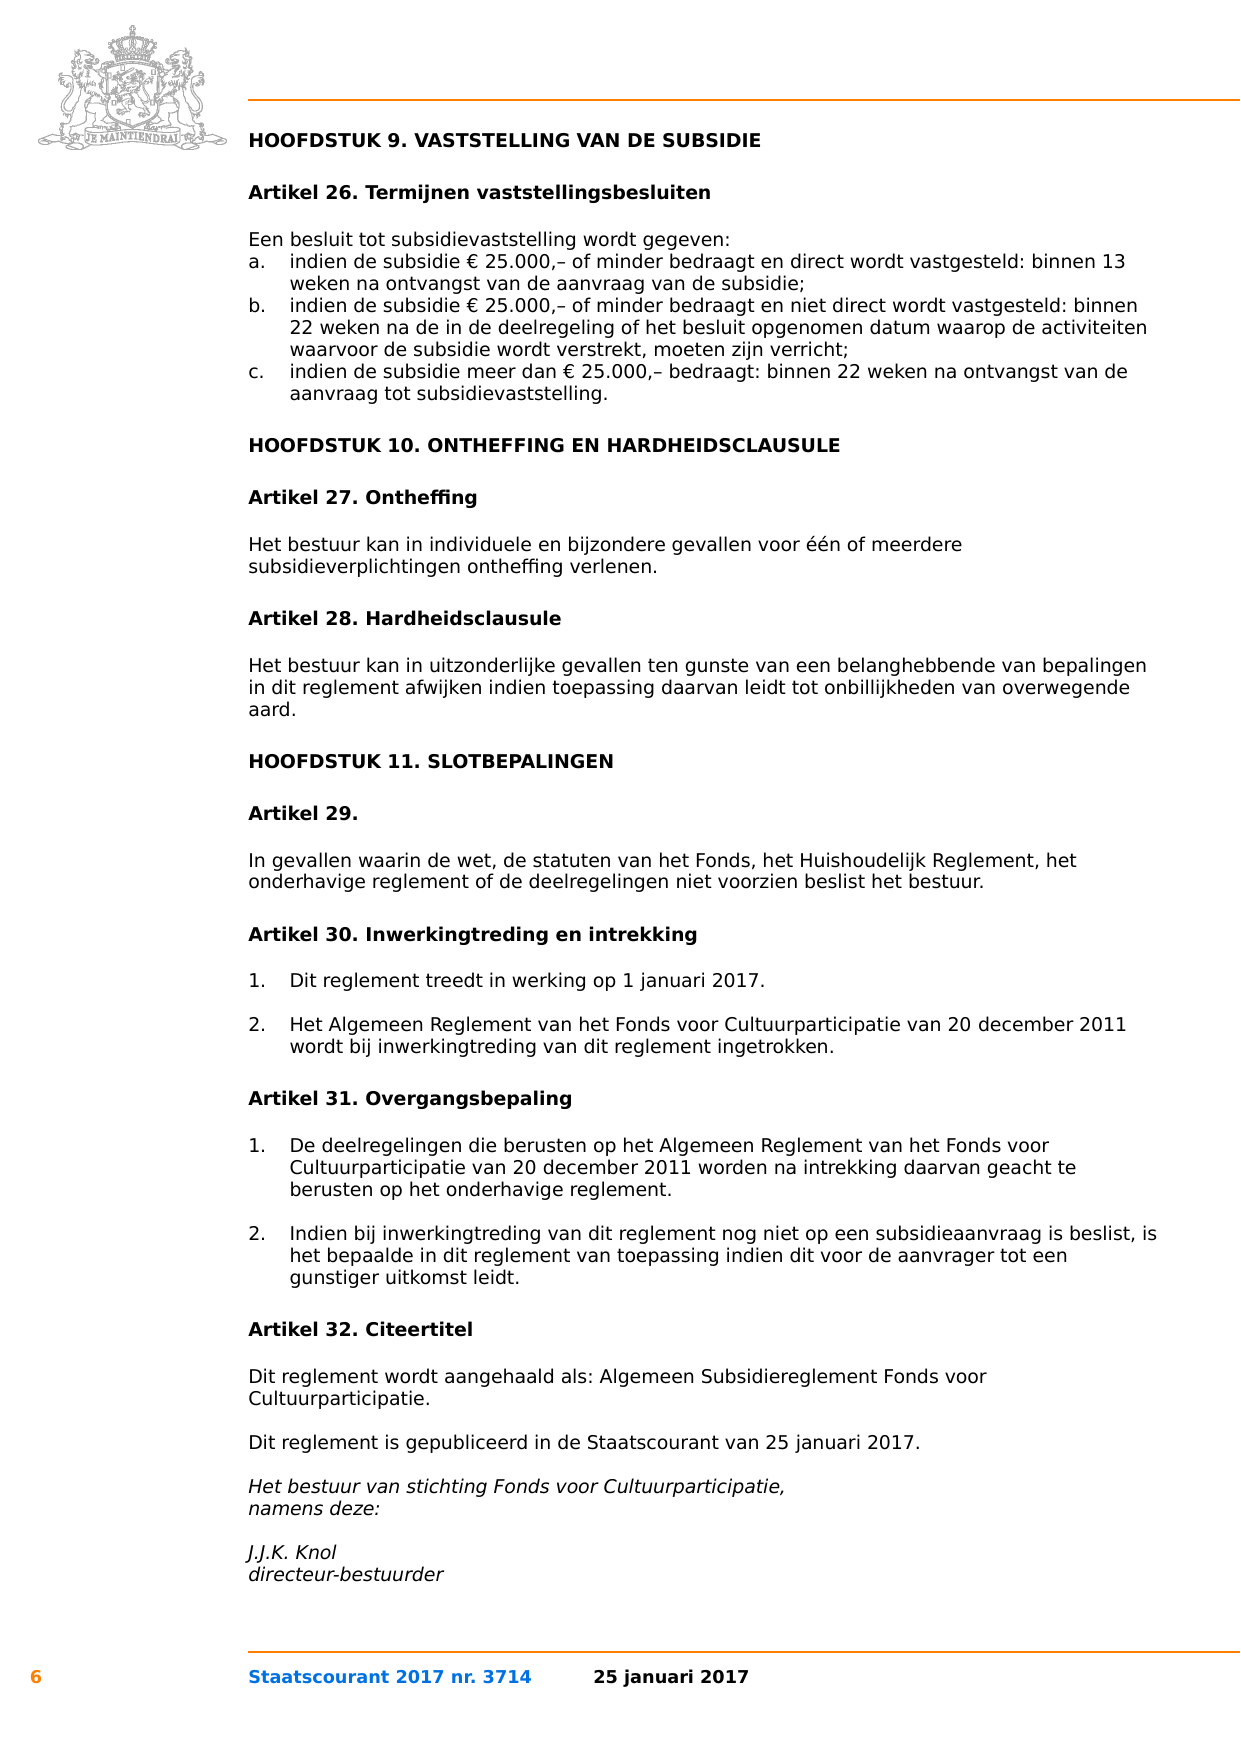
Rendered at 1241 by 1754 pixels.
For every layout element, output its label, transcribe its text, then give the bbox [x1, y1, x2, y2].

text 2. Het Algemeen Reglement van het Fonds voor Cultuurparticipatie van 20 december 2011 wordt bij inwerkingtreding van dit reglement ingetrokken. [248, 1014, 1163, 1058]
subtitle HOOFDSTUK 10. ONTHEFFING EN HARDHEIDSCLAUSULE [248, 435, 1163, 457]
subtitle Artikel 29. [248, 802, 1163, 824]
text Het bestuur kan in uitzonderlijke gevallen ten gunste van een belanghebbende van bepalingen in dit reglement afwijken indien toepassing daarvan leidt tot onbillijkheden van overwegende aard. [248, 654, 1163, 721]
text Het bestuur van stichting Fonds voor Cultuurparticipatie, namens deze: J.J.K. Knol directeur-bestuurder [248, 1476, 1163, 1586]
text a. indien de subsidie € 25.000,– of minder bedraagt en direct wordt vastgesteld: binnen 13 weken na ontvangst van de aanvraag van de subsidie; [248, 251, 1163, 295]
subtitle Artikel 28. Hardheidsclausule [248, 608, 1163, 629]
text 1. De deelregelingen die berusten op het Algemeen Reglement van het Fonds voor Cultuurparticipatie van 20 december 2011 worden na intrekking daarvan geacht te berusten op het onderhavige reglement. [248, 1135, 1163, 1201]
subtitle Artikel 26. Termijnen vaststellingsbesluiten [248, 182, 1163, 204]
text Het bestuur kan in individuele en bijzondere gevallen voor één of meerdere subsidieverplichtingen ontheffing verlenen. [248, 534, 1163, 578]
text 2. Indien bij inwerkingtreding van dit reglement nog niet op een subsidieaanvraag is beslist, is het bepaalde in dit reglement van toepassing indien dit voor de aanvrager tot een gunstiger uitkomst leidt. [248, 1223, 1163, 1289]
text c. indien de subsidie meer dan € 25.000,– bedraagt: binnen 22 weken na ontvangst van de aanvraag tot subsidievaststelling. [248, 361, 1163, 405]
text b. indien de subsidie € 25.000,– of minder bedraagt en niet direct wordt vastgesteld: binnen 22 weken na de in de deelregeling of het besluit opgenomen datum waarop de activiteiten waarvoor de subsidie wordt verstrekt, moeten zijn verricht; [248, 295, 1163, 361]
text In gevallen waarin de wet, de statuten van het Fonds, het Huishoudelijk Reglement, het onderhavige reglement of de deelregelingen niet voorzien beslist het bestuur. [248, 849, 1163, 893]
picture [38, 25, 227, 150]
text 1. Dit reglement treedt in werking op 1 januari 2017. [248, 970, 1163, 992]
subtitle HOOFDSTUK 9. VASTSTELLING VAN DE SUBSIDIE [248, 130, 1163, 152]
subtitle Artikel 30. Inwerkingtreding en intrekking [248, 923, 1163, 945]
text Dit reglement wordt aangehaald als: Algemeen Subsidiereglement Fonds voor Cultuurparticipatie. [248, 1366, 1163, 1410]
subtitle HOOFDSTUK 11. SLOTBEPALINGEN [248, 751, 1163, 772]
text Dit reglement is gepubliceerd in de Staatscourant van 25 januari 2017. [248, 1432, 1163, 1454]
subtitle Artikel 27. Ontheffing [248, 487, 1163, 509]
text Een besluit tot subsidievaststelling wordt gegeven: [248, 229, 1163, 251]
subtitle Artikel 32. Citeertitel [248, 1319, 1163, 1341]
subtitle Artikel 31. Overgangsbepaling [248, 1088, 1163, 1110]
